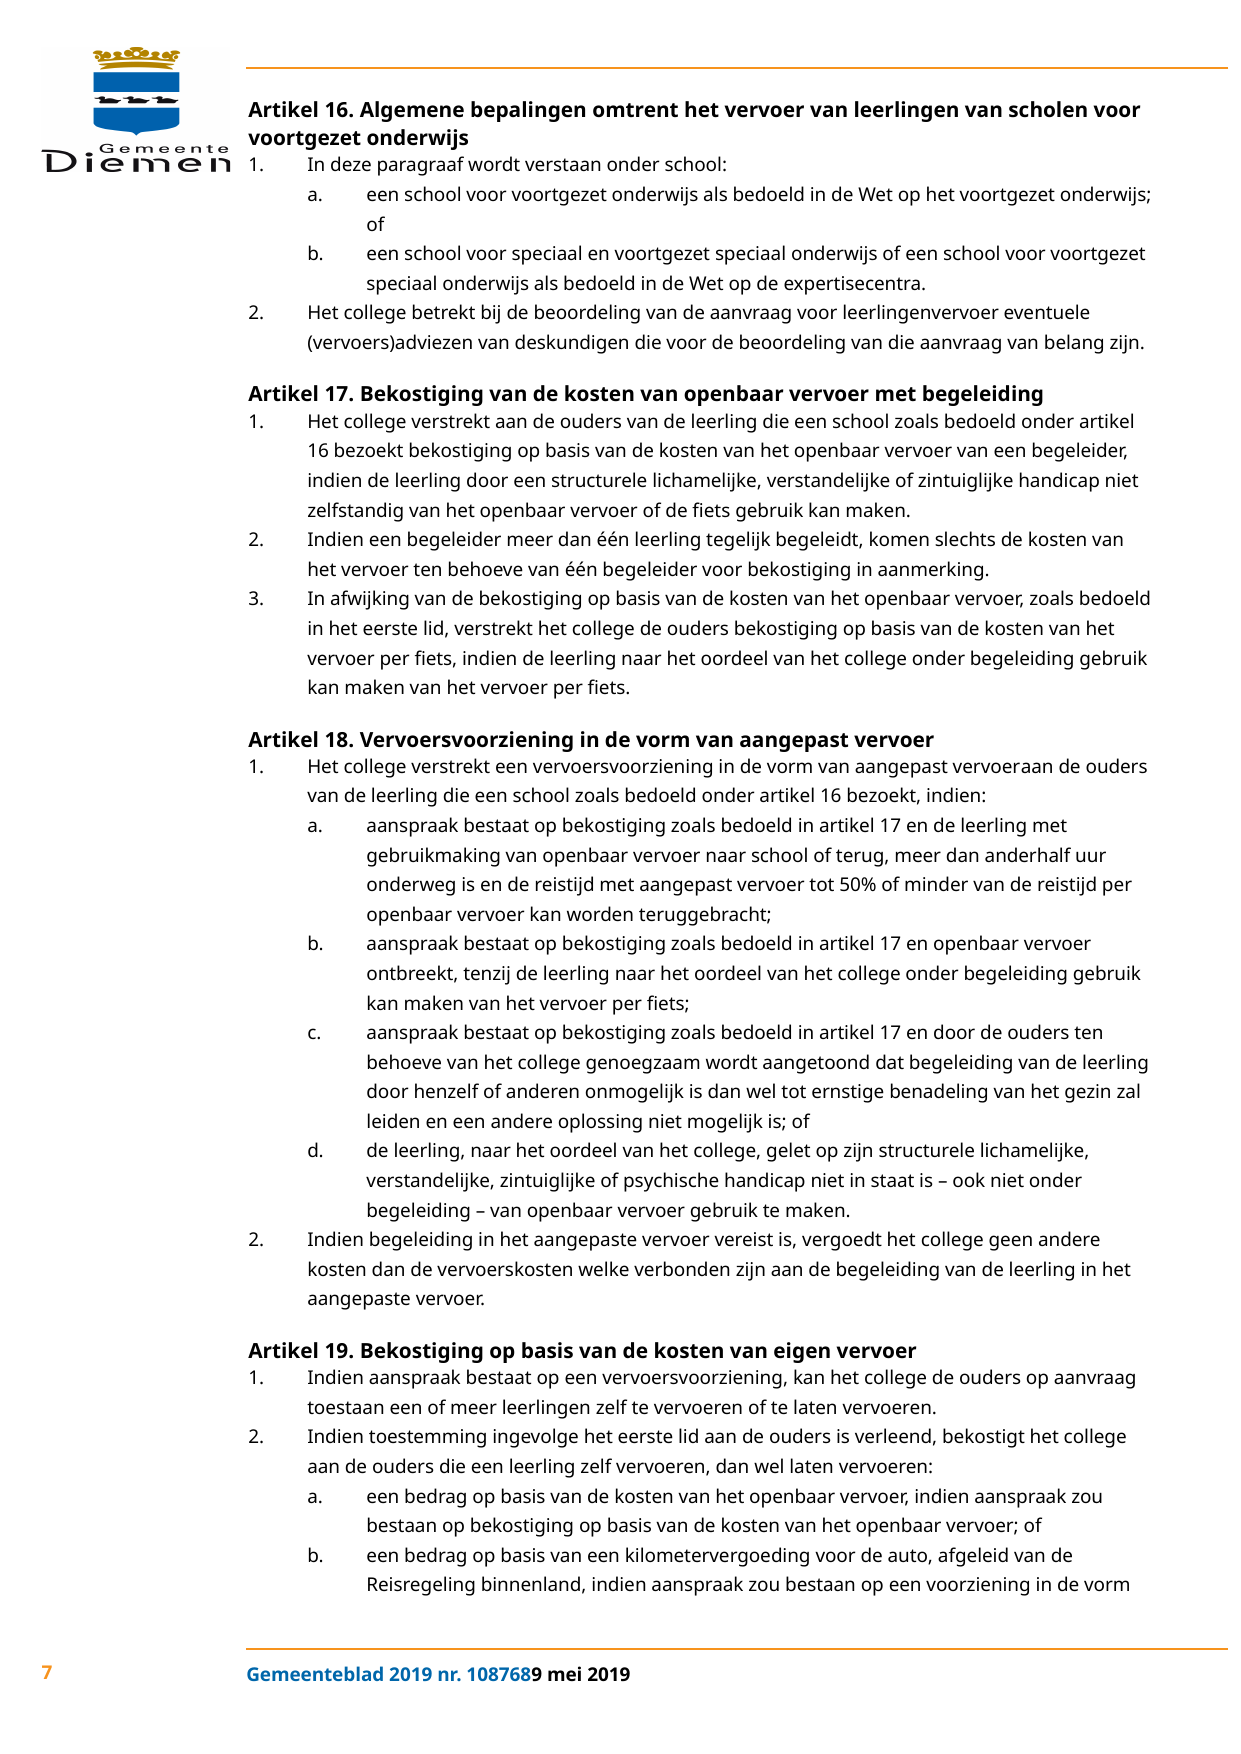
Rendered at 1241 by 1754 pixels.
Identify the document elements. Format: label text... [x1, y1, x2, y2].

list een school voor speciaal en voortgezet speciaal onderwijs of een school voor voortgezet speciaal onderwijs als bedoeld in de Wet op de expertisecentra. [307, 240, 1152, 296]
list Het college verstrekt een vervoersvoorziening in de vorm van aangepast vervoeraan de ouders van de leerling die een school zoals bedoeld onder artikel 16 bezoekt, indien: [248, 753, 1152, 808]
text Artikel 17. Bekostiging van de kosten van openbaar vervoer met begeleiding [248, 379, 1152, 408]
text Artikel 16. Algemene bepalingen omtrent het vervoer van leerlingen van scholen voor voortgezet onderwijs [248, 95, 1152, 152]
list In afwijking van de bekostiging op basis van de kosten van het openbaar vervoer, zoals bedoeld in het eerste lid, verstrekt het college de ouders bekostiging op basis van de kosten van het vervoer per fiets, indien de leerling naar het oordeel van het college onder begeleiding gebruik kan maken van het vervoer per fiets. [248, 586, 1152, 700]
list aanspraak bestaat op bekostiging zoals bedoeld in artikel 17 en openbaar vervoer ontbreekt, tenzij de leerling naar het oordeel van het college onder begeleiding gebruik kan maken van het vervoer per fiets; [307, 931, 1152, 1016]
list een bedrag op basis van de kosten van het openbaar vervoer, indien aanspraak zou bestaan op bekostiging op basis van de kosten van het openbaar vervoer; of [307, 1483, 1152, 1538]
list In deze paragraaf wordt verstaan onder school: [248, 152, 1152, 177]
list Indien aanspraak bestaat op een vervoersvoorziening, kan het college de ouders op aanvraag toestaan een of meer leerlingen zelf te vervoeren of te laten vervoeren. [248, 1364, 1152, 1420]
list Het college betrekt bij de beoordeling van de aanvraag voor leerlingenvervoer eventuele (vervoers)adviezen van deskundigen die voor de beoordeling van die aanvraag van belang zijn. [248, 299, 1152, 355]
text Artikel 19. Bekostiging op basis van de kosten van eigen vervoer [248, 1336, 1152, 1364]
list Indien een begeleider meer dan één leerling tegelijk begeleidt, komen slechts de kosten van het vervoer ten behoeve van één begeleider voor bekostiging in aanmerking. [248, 526, 1152, 582]
list aanspraak bestaat op bekostiging zoals bedoeld in artikel 17 en door de ouders ten behoeve van het college genoegzaam wordt aangetoond dat begeleiding van de leerling door henzelf of anderen onmogelijk is dan wel tot ernstige benadeling van het gezin zal leiden en een andere oplossing niet mogelijk is; of [307, 1019, 1152, 1134]
picture [41, 47, 231, 172]
list een bedrag op basis van een kilometervergoeding voor de auto, afgeleid van de Reisregeling binnenland, indien aanspraak zou bestaan op een voorziening in de vorm [307, 1542, 1152, 1597]
list Indien toestemming ingevolge het eerste lid aan de ouders is verleend, bekostigt het college aan de ouders die een leerling zelf vervoeren, dan wel laten vervoeren: [248, 1424, 1152, 1479]
list Indien begeleiding in het aangepaste vervoer vereist is, vergoedt het college geen andere kosten dan de vervoerskosten welke verbonden zijn aan de begeleiding van de leerling in het aangepaste vervoer. [248, 1226, 1152, 1311]
list aanspraak bestaat op bekostiging zoals bedoeld in artikel 17 en de leerling met gebruikmaking van openbaar vervoer naar school of terug, meer dan anderhalf uur onderweg is en de reistijd met aangepast vervoer tot 50% of minder van de reistijd per openbaar vervoer kan worden teruggebracht; [307, 812, 1152, 927]
list Het college verstrekt aan de ouders van de leerling die een school zoals bedoeld onder artikel 16 bezoekt bekostiging op basis van de kosten van het openbaar vervoer van een begeleider, indien de leerling door een structurele lichamelijke, verstandelijke of zintuiglijke handicap niet zelfstandig van het openbaar vervoer of de fiets gebruik kan maken. [248, 408, 1152, 522]
list een school voor voortgezet onderwijs als bedoeld in de Wet op het voortgezet onderwijs; of [307, 181, 1152, 237]
text Artikel 18. Vervoersvoorziening in de vorm van aangepast vervoer [248, 725, 1152, 753]
list de leerling, naar het oordeel van het college, gelet op zijn structurele lichamelijke, verstandelijke, zintuiglijke of psychische handicap niet in staat is – ook niet onder begeleiding – van openbaar vervoer gebruik te maken. [307, 1138, 1152, 1223]
